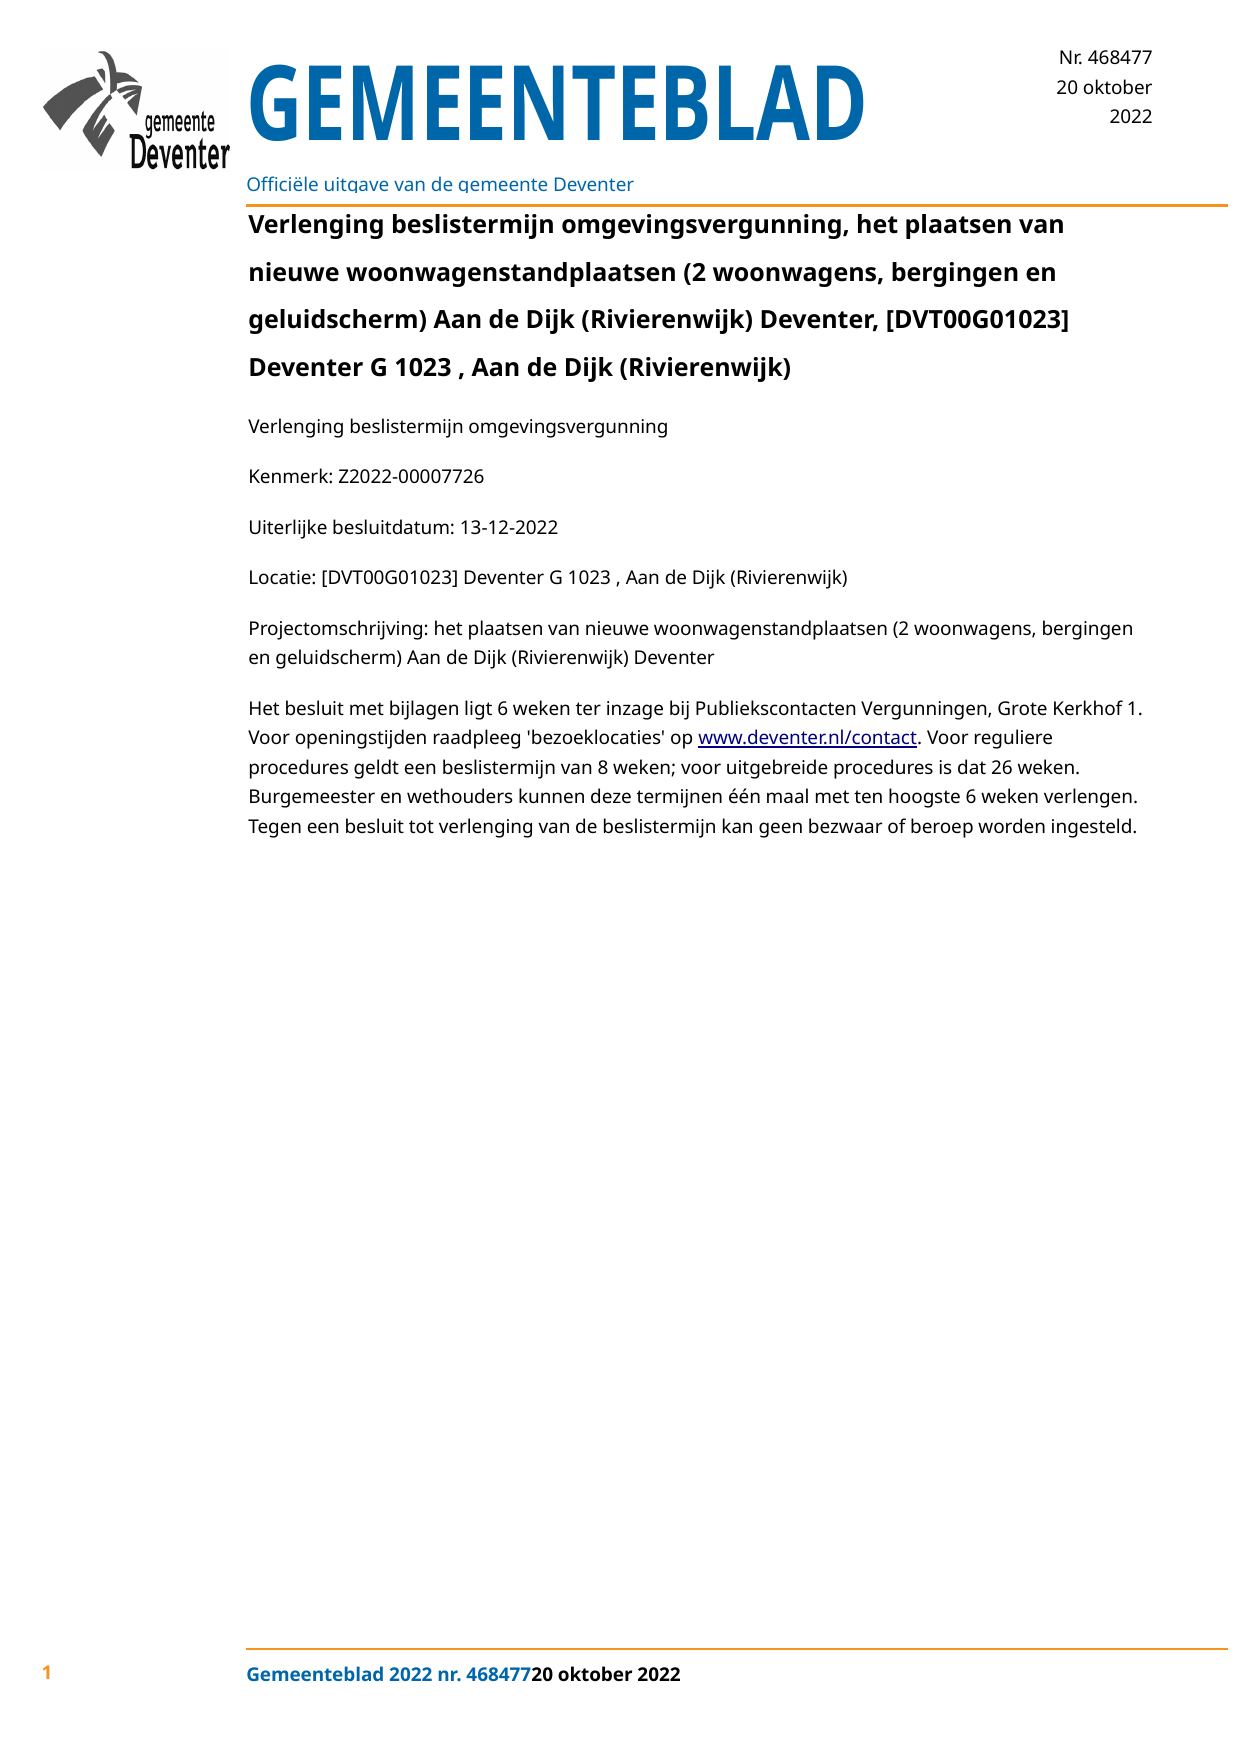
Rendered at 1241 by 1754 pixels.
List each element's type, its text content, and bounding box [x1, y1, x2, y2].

text Verlenging beslistermijn omgevingsvergunning, het plaatsen van nieuwe woonwagenstandplaatsen (2 woonwagens, bergingen en geluidscherm) Aan de Dijk (Rivierenwijk) Deventer, [DVT00G01023] Deventer G 1023 , Aan de Dijk (Rivierenwijk) [248, 207, 1152, 384]
text Het besluit met bijlagen ligt 6 weken ter inzage bij Publiekscontacten Vergunningen, Grote Kerkhof 1. Voor openingstijden raadpleeg 'bezoeklocaties' op www.deventer.nl/contact. Voor reguliere procedures geldt een beslistermijn van 8 weken; voor uitgebreide procedures is dat 26 weken. Burgemeester en wethouders kunnen deze termijnen één maal met ten hoogste 6 weken verlengen. Tegen een besluit tot verlenging van de beslistermijn kan geen bezwaar of beroep worden ingesteld. [248, 695, 1152, 839]
text Uiterlijke besluitdatum: 13-12-2022 [248, 514, 1152, 540]
text Verlenging beslistermijn omgevingsvergunning [248, 413, 1152, 439]
text Projectomschrijving: het plaatsen van nieuwe woonwagenstandplaatsen (2 woonwagens, bergingen en geluidscherm) Aan de Dijk (Rivierenwijk) Deventer [248, 615, 1152, 670]
text Locatie: [DVT00G01023] Deventer G 1023 , Aan de Dijk (Rivierenwijk) [248, 564, 1152, 590]
picture [41, 47, 231, 172]
text Kenmerk: Z2022-00007726 [248, 463, 1152, 489]
